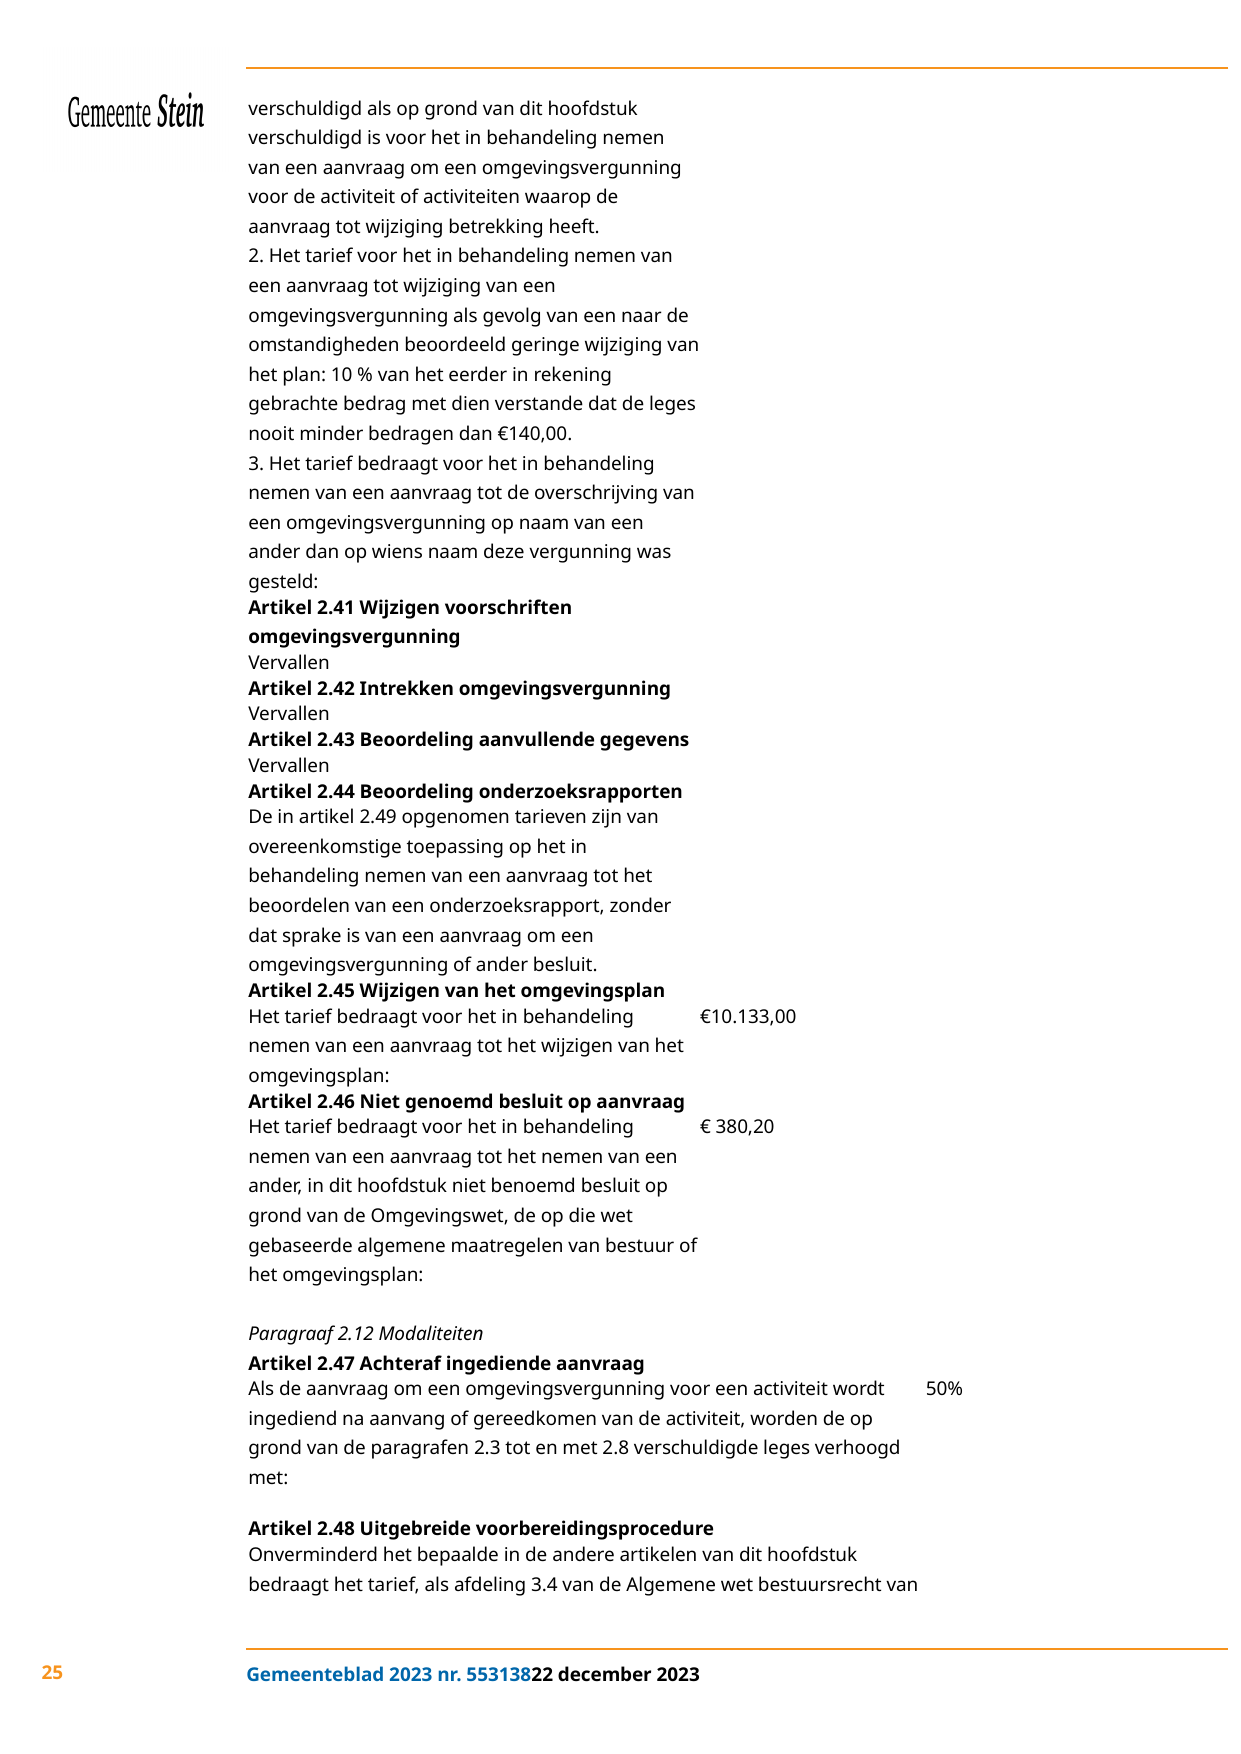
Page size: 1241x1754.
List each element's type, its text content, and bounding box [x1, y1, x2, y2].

table_cell 50% [926, 1375, 1152, 1490]
table_cell [700, 95, 1152, 594]
table_cell [926, 1541, 1152, 1597]
table_cell € 380,20 [700, 1114, 1152, 1287]
table_cell Artikel 2.43 Beoordeling aanvullende gegevens [248, 726, 700, 752]
table_cell verschuldigd als op grond van dit hoofdstuk verschuldigd is voor het in behandeling nemen van een aanvraag om een omgevingsvergunning voor de activiteit of activiteiten waarop de aanvraag tot wijziging betrekking heeft. 2. Het tarief voor het in behandeling nemen van een aanvraag tot wijziging van een omgevingsvergunning als gevolg van een naar de omstandigheden beoordeeld geringe wijziging van het plan: 10 % van het eerder in rekening gebrachte bedrag met dien verstande dat de leges nooit minder bedragen dan €140,00. 3. Het tarief bedraagt voor het in behandeling nemen van een aanvraag tot de overschrijving van een omgevingsvergunning op naam van een ander dan op wiens naam deze vergunning was gesteld: [248, 95, 700, 594]
table_cell [700, 701, 1152, 726]
table_cell De in artikel 2.49 opgenomen tarieven zijn van overeenkomstige toepassing op het in behandeling nemen van een aanvraag tot het beoordelen van een onderzoeksrapport, zonder dat sprake is van een aanvraag om een omgevingsvergunning of ander besluit. [248, 804, 700, 977]
table_cell Het tarief bedraagt voor het in behandeling nemen van een aanvraag tot het nemen van een ander, in dit hoofdstuk niet benoemd besluit op grond van de Omgevingswet, de op die wet gebaseerde algemene maatregelen van bestuur of het omgevingsplan: [248, 1114, 700, 1287]
table_cell Het tarief bedraagt voor het in behandeling nemen van een aanvraag tot het wijzigen van het omgevingsplan: [248, 1003, 700, 1088]
table_cell [700, 726, 1152, 752]
table_cell €10.133,00 [700, 1003, 1152, 1088]
table_cell Artikel 2.48 Uitgebreide voorbereidingsprocedure [248, 1516, 926, 1541]
table_header Artikel 2.47 Achteraf ingediende aanvraag [248, 1350, 926, 1375]
table_cell Artikel 2.45 Wijzigen van het omgevingsplan [248, 977, 700, 1003]
table_cell Artikel 2.41 Wijzigen voorschriften omgevingsvergunning [248, 594, 700, 649]
table_cell [926, 1490, 1152, 1516]
table_cell Vervallen [248, 649, 700, 675]
table_cell [700, 804, 1152, 977]
table_cell Vervallen [248, 701, 700, 726]
table_cell Artikel 2.42 Intrekken omgevingsvergunning [248, 675, 700, 701]
table_cell [700, 649, 1152, 675]
table_cell [700, 752, 1152, 778]
table_cell [700, 594, 1152, 649]
table_cell Vervallen [248, 752, 700, 778]
table_cell Als de aanvraag om een omgevingsvergunning voor een activiteit wordt ingediend na aanvang of gereedkomen van de activiteit, worden de op grond van de paragrafen 2.3 tot en met 2.8 verschuldigde leges verhoogd met: [248, 1375, 926, 1490]
table_cell Onverminderd het bepaalde in de andere artikelen van dit hoofdstuk bedraagt het tarief, als afdeling 3.4 van de Algemene wet bestuursrecht van [248, 1541, 926, 1597]
picture [41, 47, 231, 172]
table_cell [926, 1516, 1152, 1541]
text Paragraaf 2.12 Modaliteiten [248, 1320, 1152, 1346]
table_cell [700, 675, 1152, 701]
table_header [926, 1350, 1152, 1375]
table_cell Artikel 2.44 Beoordeling onderzoeksrapporten [248, 778, 700, 803]
table_cell [700, 1088, 1152, 1113]
table_cell [248, 1490, 926, 1516]
table_cell [700, 778, 1152, 803]
table_cell Artikel 2.46 Niet genoemd besluit op aanvraag [248, 1088, 700, 1113]
table_cell [700, 977, 1152, 1003]
